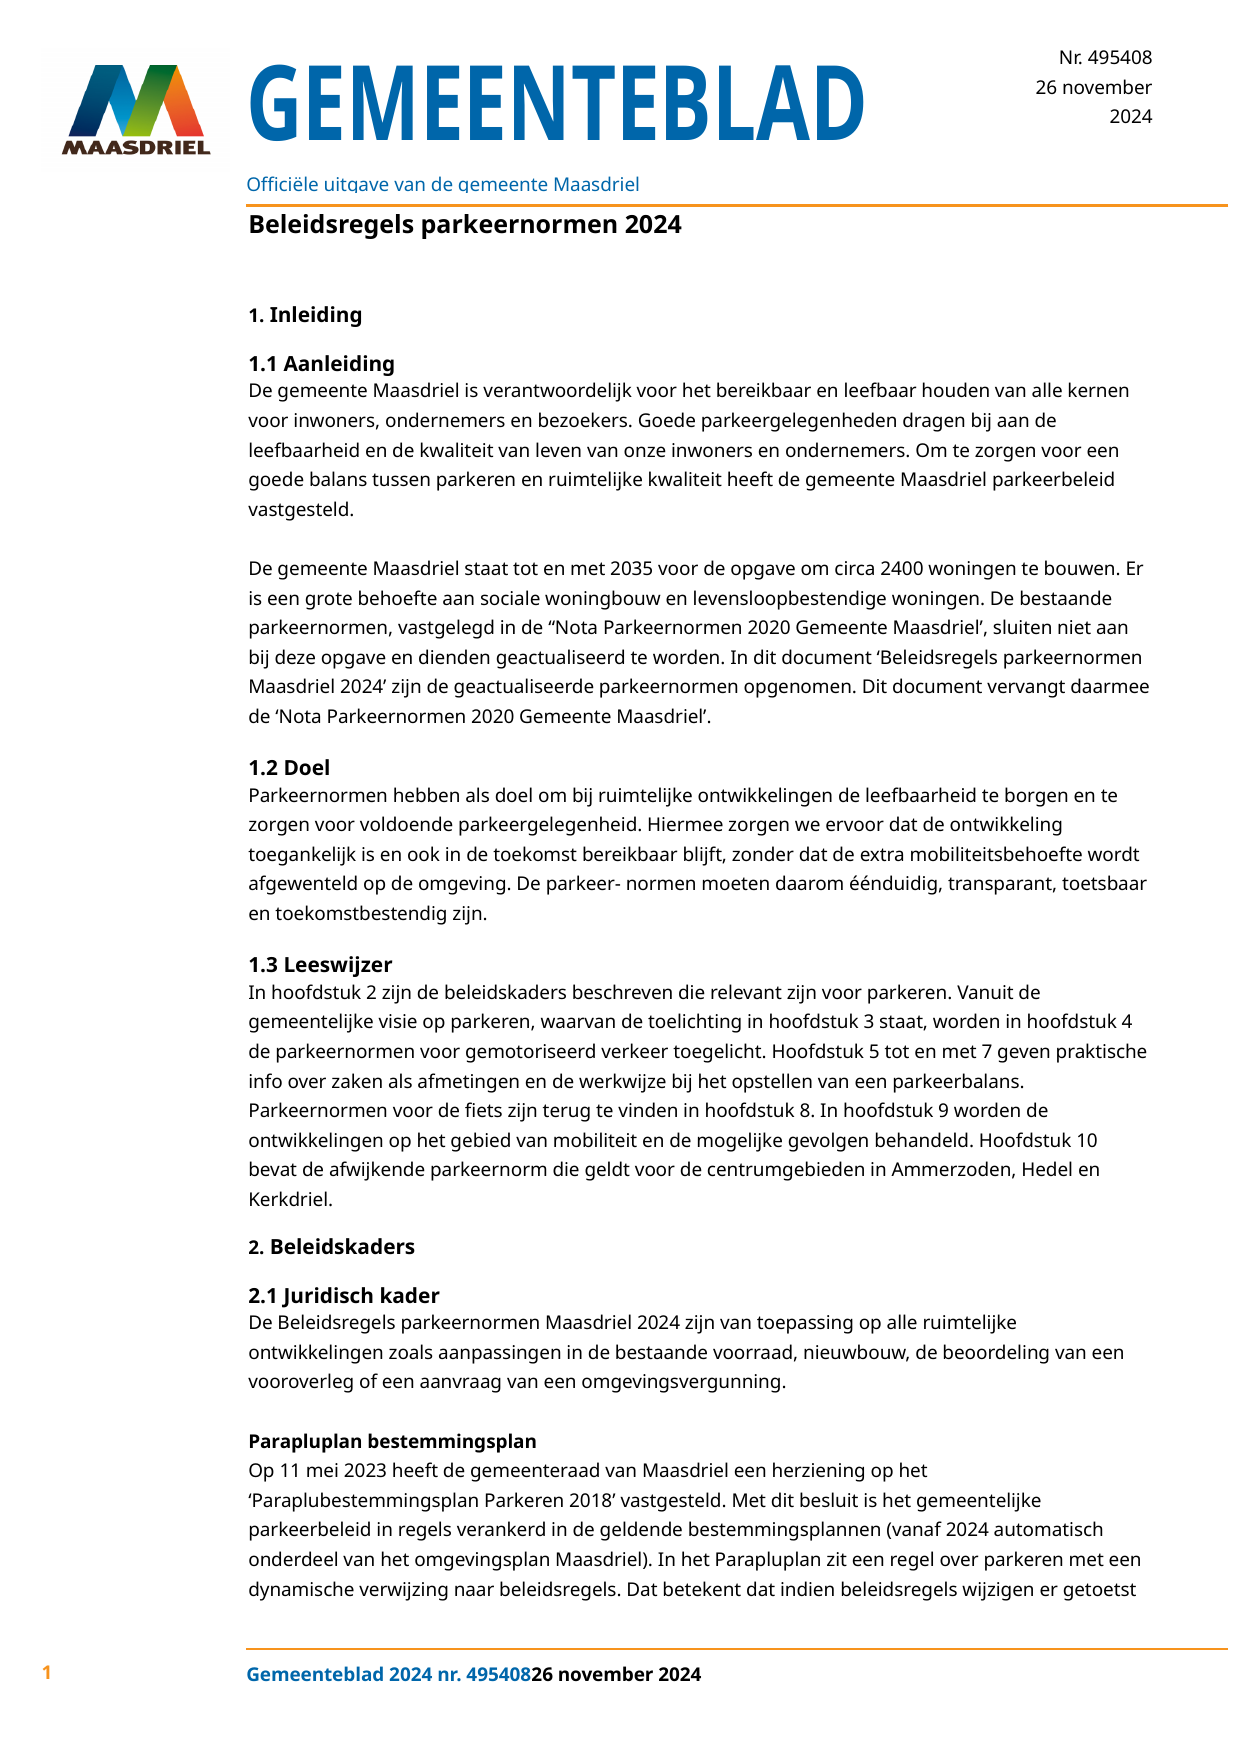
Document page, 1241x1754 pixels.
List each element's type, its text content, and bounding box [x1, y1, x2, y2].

text De Beleidsregels parkeernormen Maasdriel 2024 zijn van toepassing op alle ruimtelijke ontwikkelingen zoals aanpassingen in de bestaande voorraad, nieuwbouw, de beoordeling van een vooroverleg of een aanvraag van een omgevingsvergunning. [248, 1309, 1152, 1394]
text De gemeente Maasdriel is verantwoordelijk voor het bereikbaar en leefbaar houden van alle kernen voor inwoners, ondernemers en bezoekers. Goede parkeergelegenheden dragen bij aan de leefbaarheid en de kwaliteit van leven van onze inwoners en ondernemers. Om te zorgen voor een goede balans tussen parkeren en ruimtelijke kwaliteit heeft de gemeente Maasdriel parkeerbeleid vastgesteld. [248, 378, 1152, 522]
text In hoofdstuk 2 zijn de beleidskaders beschreven die relevant zijn voor parkeren. Vanuit de gemeentelijke visie op parkeren, waarvan de toelichting in hoofdstuk 3 staat, worden in hoofdstuk 4 de parkeernormen voor gemotoriseerd verkeer toegelicht. Hoofdstuk 5 tot en met 7 geven praktische info over zaken als afmetingen en de werkwijze bij het opstellen van een parkeerbalans. Parkeernormen voor de fiets zijn terug te vinden in hoofdstuk 8. In hoofdstuk 9 worden de ontwikkelingen op het gebied van mobiliteit en de mogelijke gevolgen behandeld. Hoofdstuk 10 bevat de afwijkende parkeernorm die geldt voor de centrumgebieden in Ammerzoden, Hedel en Kerkdriel. [248, 979, 1152, 1212]
text Parapluplan bestemmingsplan [248, 1428, 1152, 1453]
text 1.1 Aanleiding [248, 349, 1152, 378]
picture [41, 47, 231, 172]
text De gemeente Maasdriel staat tot en met 2035 voor de opgave om circa 2400 woningen te bouwen. Er is een grote behoefte aan sociale woningbouw en levensloopbestendige woningen. De bestaande parkeernormen, vastgelegd in de “Nota Parkeernormen 2020 Gemeente Maasdriel’, sluiten niet aan bij deze opgave en dienden geactualiseerd te worden. In dit document ‘Beleidsregels parkeernormen Maasdriel 2024’ zijn de geactualiseerde parkeernormen opgenomen. Dit document vervangt daarmee de ‘Nota Parkeernormen 2020 Gemeente Maasdriel’. [248, 555, 1152, 729]
text Beleidsregels parkeernormen 2024 [248, 207, 1152, 241]
text 1.2 Doel [248, 753, 1152, 782]
text 1.3 Leeswijzer [248, 951, 1152, 979]
text 2.1 Juridisch kader [248, 1281, 1152, 1309]
text Parkeernormen hebben als doel om bij ruimtelijke ontwikkelingen de leefbaarheid te borgen en te zorgen voor voldoende parkeergelegenheid. Hiermee zorgen we ervoor dat de ontwikkeling toegankelijk is en ook in de toekomst bereikbaar blijft, zonder dat de extra mobiliteitsbehoefte wordt afgewenteld op de omgeving. De parkeer- normen moeten daarom éénduidig, transparant, toetsbaar en toekomstbestendig zijn. [248, 782, 1152, 926]
text Op 11 mei 2023 heeft de gemeenteraad van Maasdriel een herziening op het ‘Paraplubestemmingsplan Parkeren 2018’ vastgesteld. Met dit besluit is het gemeentelijke parkeerbeleid in regels verankerd in de geldende bestemmingsplannen (vanaf 2024 automatisch onderdeel van het omgevingsplan Maasdriel). In het Parapluplan zit een regel over parkeren met een dynamische verwijzing naar beleidsregels. Dat betekent dat indien beleidsregels wijzigen er getoetst [248, 1457, 1152, 1601]
text 1. Inleiding [248, 300, 1152, 328]
text 2. Beleidskaders [248, 1232, 1152, 1260]
